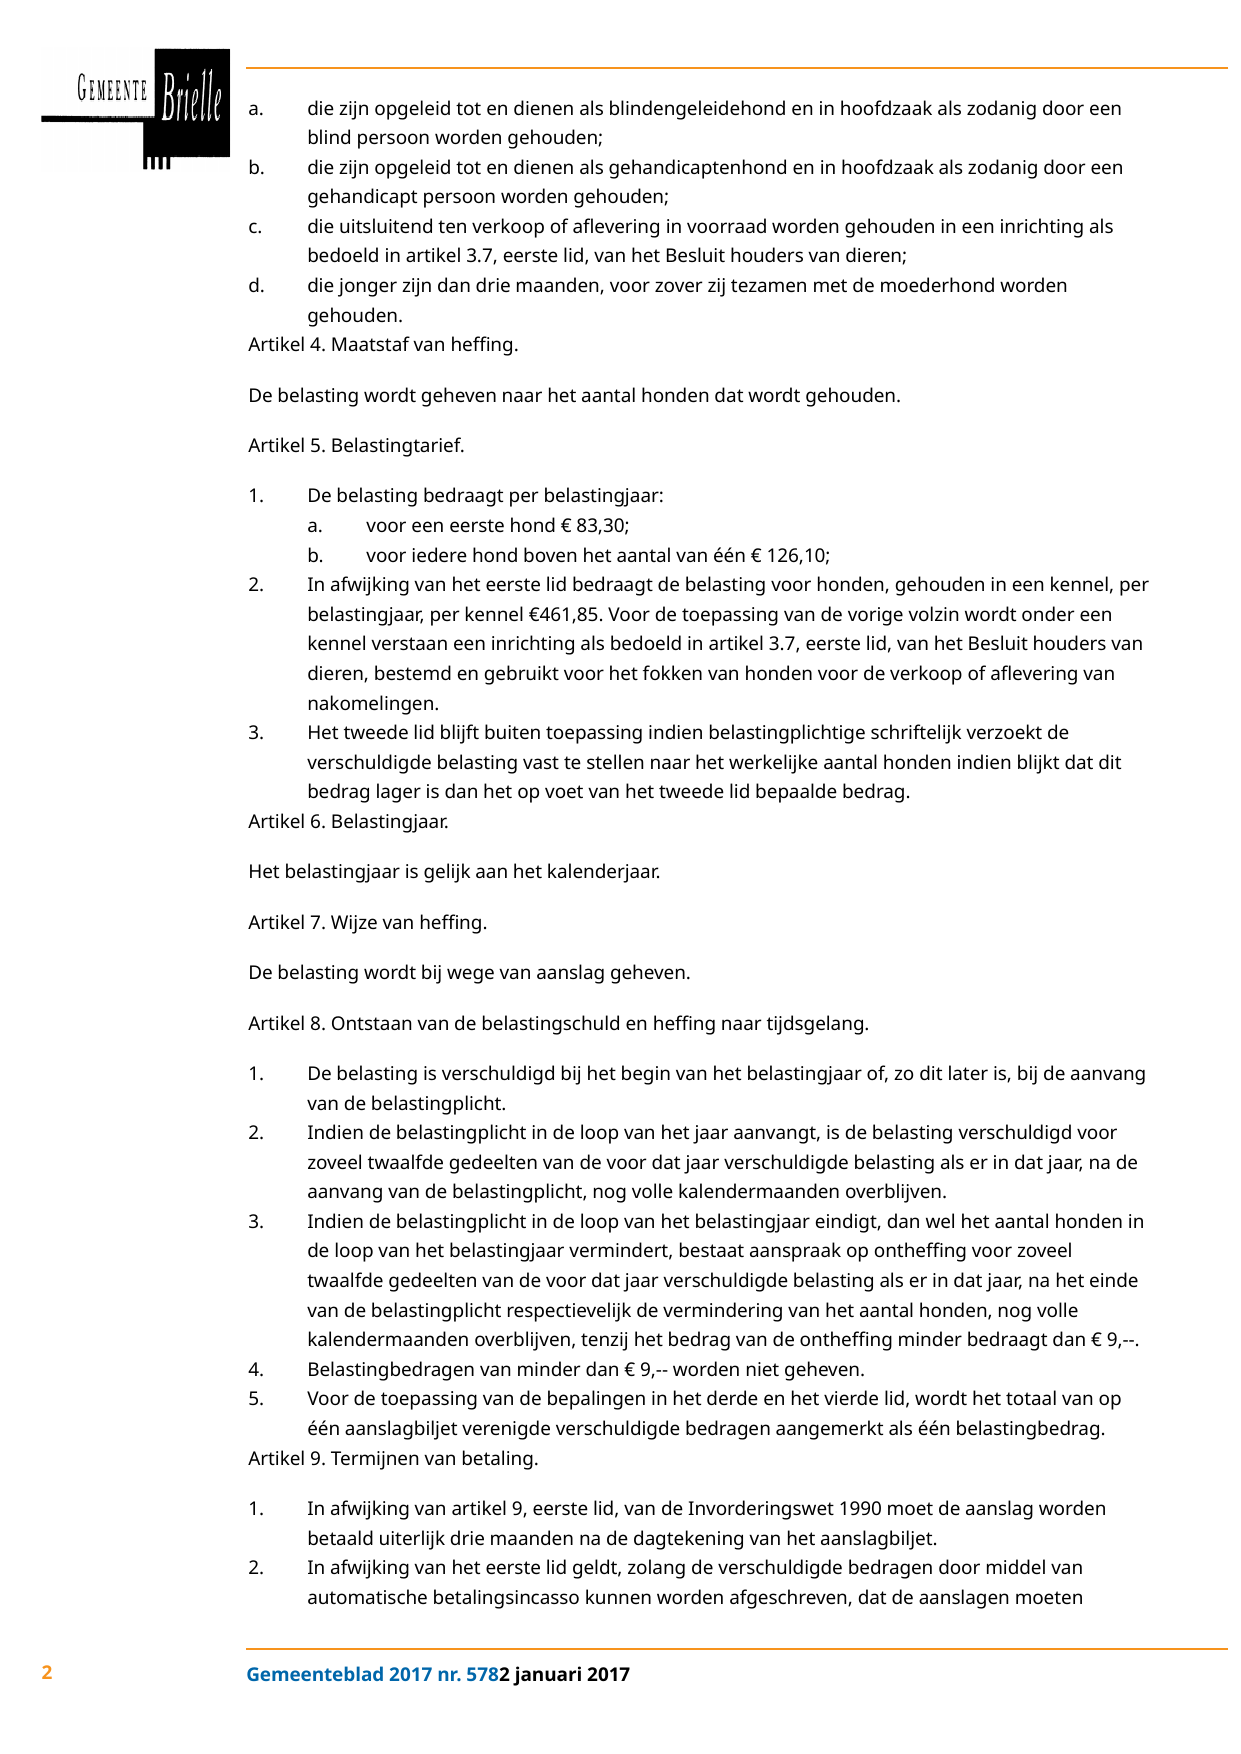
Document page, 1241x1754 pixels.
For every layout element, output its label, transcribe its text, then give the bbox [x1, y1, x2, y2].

text De belasting wordt bij wege van aanslag geheven. [248, 959, 1152, 985]
list die zijn opgeleid tot en dienen als gehandicaptenhond en in hoofdzaak als zodanig door een gehandicapt persoon worden gehouden; [248, 154, 1152, 209]
picture [41, 47, 231, 172]
text Artikel 6. Belastingjaar. [248, 808, 1152, 834]
list die jonger zijn dan drie maanden, voor zover zij tezamen met de moederhond worden gehouden. [248, 272, 1152, 328]
list Voor de toepassing van de bepalingen in het derde en het vierde lid, wordt het totaal van op één aanslagbiljet verenigde verschuldigde bedragen aangemerkt als één belastingbedrag. [248, 1386, 1152, 1441]
list Indien de belastingplicht in de loop van het jaar aanvangt, is de belasting verschuldigd voor zoveel twaalfde gedeelten van de voor dat jaar verschuldigde belasting als er in dat jaar, na de aanvang van de belastingplicht, nog volle kalendermaanden overblijven. [248, 1119, 1152, 1204]
text De belasting wordt geheven naar het aantal honden dat wordt gehouden. [248, 382, 1152, 408]
text Artikel 7. Wijze van heffing. [248, 909, 1152, 935]
list Belastingbedragen van minder dan € 9,-- worden niet geheven. [248, 1356, 1152, 1382]
list die zijn opgeleid tot en dienen als blindengeleidehond en in hoofdzaak als zodanig door een blind persoon worden gehouden; [248, 95, 1152, 150]
list voor een eerste hond € 83,30; [307, 512, 1152, 538]
list In afwijking van het eerste lid geldt, zolang de verschuldigde bedragen door middel van automatische betalingsincasso kunnen worden afgeschreven, dat de aanslagen moeten [248, 1554, 1152, 1610]
list Het tweede lid blijft buiten toepassing indien belastingplichtige schriftelijk verzoekt de verschuldigde belasting vast te stellen naar het werkelijke aantal honden indien blijkt dat dit bedrag lager is dan het op voet van het tweede lid bepaalde bedrag. [248, 719, 1152, 804]
list De belasting bedraagt per belastingjaar: [248, 483, 1152, 508]
text Het belastingjaar is gelijk aan het kalenderjaar. [248, 858, 1152, 884]
list voor iedere hond boven het aantal van één € 126,10; [307, 542, 1152, 568]
list die uitsluitend ten verkoop of aflevering in voorraad worden gehouden in een inrichting als bedoeld in artikel 3.7, eerste lid, van het Besluit houders van dieren; [248, 213, 1152, 268]
list Indien de belastingplicht in de loop van het belastingjaar eindigt, dan wel het aantal honden in de loop van het belastingjaar vermindert, bestaat aanspraak op ontheffing voor zoveel twaalfde gedeelten van de voor dat jaar verschuldigde belasting als er in dat jaar, na het einde van de belastingplicht respectievelijk de vermindering van het aantal honden, nog volle kalendermaanden overblijven, tenzij het bedrag van de ontheffing minder bedraagt dan € 9,--. [248, 1208, 1152, 1352]
text Artikel 4. Maatstaf van heffing. [248, 331, 1152, 357]
list In afwijking van het eerste lid bedraagt de belasting voor honden, gehouden in een kennel, per belastingjaar, per kennel €461,85. Voor de toepassing van de vorige volzin wordt onder een kennel verstaan een inrichting als bedoeld in artikel 3.7, eerste lid, van het Besluit houders van dieren, bestemd en gebruikt voor het fokken van honden voor de verkoop of aflevering van nakomelingen. [248, 571, 1152, 716]
text Artikel 9. Termijnen van betaling. [248, 1445, 1152, 1471]
text Artikel 8. Ontstaan van de belastingschuld en heffing naar tijdsgelang. [248, 1010, 1152, 1036]
list De belasting is verschuldigd bij het begin van het belastingjaar of, zo dit later is, bij de aanvang van de belastingplicht. [248, 1060, 1152, 1116]
text Artikel 5. Belastingtarief. [248, 432, 1152, 458]
list In afwijking van artikel 9, eerste lid, van de Invorderingswet 1990 moet de aanslag worden betaald uiterlijk drie maanden na de dagtekening van het aanslagbiljet. [248, 1495, 1152, 1551]
